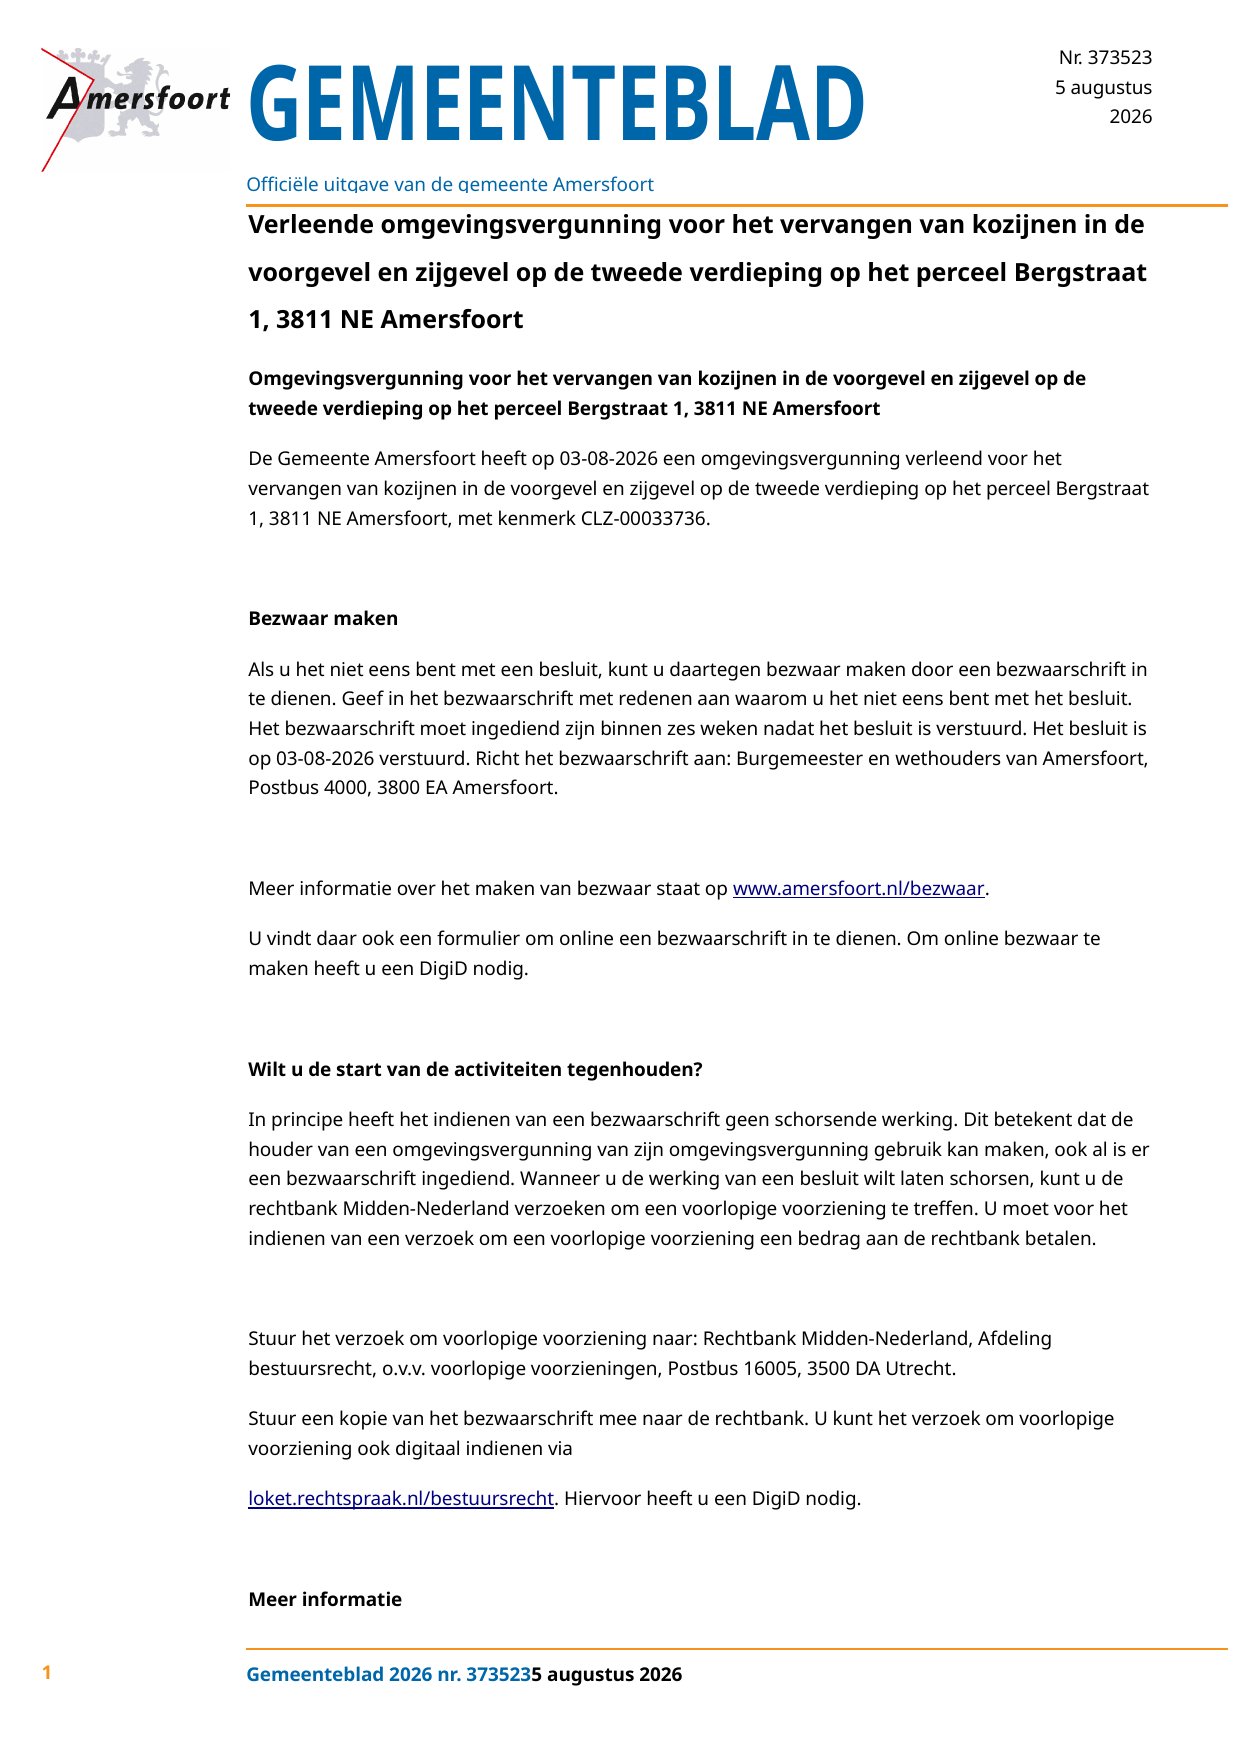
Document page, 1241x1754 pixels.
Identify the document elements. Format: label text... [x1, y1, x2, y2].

text Bezwaar maken [248, 606, 1152, 631]
text Meer informatie over het maken van bezwaar staat op www.amersfoort.nl/bezwaar. [248, 875, 1152, 901]
text Verleende omgevingsvergunning voor het vervangen van kozijnen in de voorgevel en zijgevel op de tweede verdieping op het perceel Bergstraat 1, 3811 NE Amersfoort [248, 207, 1152, 336]
text Stuur het verzoek om voorlopige voorziening naar: Rechtbank Midden-Nederland, Afdeling bestuursrecht, o.v.v. voorlopige voorzieningen, Postbus 16005, 3500 DA Utrecht. [248, 1326, 1152, 1381]
text De Gemeente Amersfoort heeft op 03-08-2026 een omgevingsvergunning verleend voor het vervangen van kozijnen in de voorgevel en zijgevel op de tweede verdieping op het perceel Bergstraat 1, 3811 NE Amersfoort, met kenmerk CLZ-00033736. [248, 446, 1152, 530]
text Als u het niet eens bent met een besluit, kunt u daartegen bezwaar maken door een bezwaarschrift in te dienen. Geef in het bezwaarschrift met redenen aan waarom u het niet eens bent met het besluit. Het bezwaarschrift moet ingediend zijn binnen zes weken nadat het besluit is verstuurd. Het besluit is op 03-08-2026 verstuurd. Richt het bezwaarschrift aan: Burgemeester en wethouders van Amersfoort, Postbus 4000, 3800 EA Amersfoort. [248, 656, 1152, 800]
text U vindt daar ook een formulier om online een bezwaarschrift in te dienen. Om online bezwaar te maken heeft u een DigiD nodig. [248, 926, 1152, 981]
text In principe heeft het indienen van een bezwaarschrift geen schorsende werking. Dit betekent dat de houder van een omgevingsvergunning van zijn omgevingsvergunning gebruik kan maken, ook al is er een bezwaarschrift ingediend. Wanneer u de werking van een besluit wilt laten schorsen, kunt u de rechtbank Midden-Nederland verzoeken om een voorlopige voorziening te treffen. U moet voor het indienen van een verzoek om een voorlopige voorziening een bedrag aan de rechtbank betalen. [248, 1106, 1152, 1250]
text Wilt u de start van de activiteiten tegenhouden? [248, 1056, 1152, 1082]
text Meer informatie [248, 1586, 1152, 1612]
text Stuur een kopie van het bezwaarschrift mee naar de rechtbank. U kunt het verzoek om voorlopige voorziening ook digitaal indienen via [248, 1406, 1152, 1461]
text loket.rechtspraak.nl/bestuursrecht. Hiervoor heeft u een DigiD nodig. [248, 1486, 1152, 1511]
picture [41, 47, 231, 172]
text Omgevingsvergunning voor het vervangen van kozijnen in de voorgevel en zijgevel op de tweede verdieping op het perceel Bergstraat 1, 3811 NE Amersfoort [248, 366, 1152, 421]
